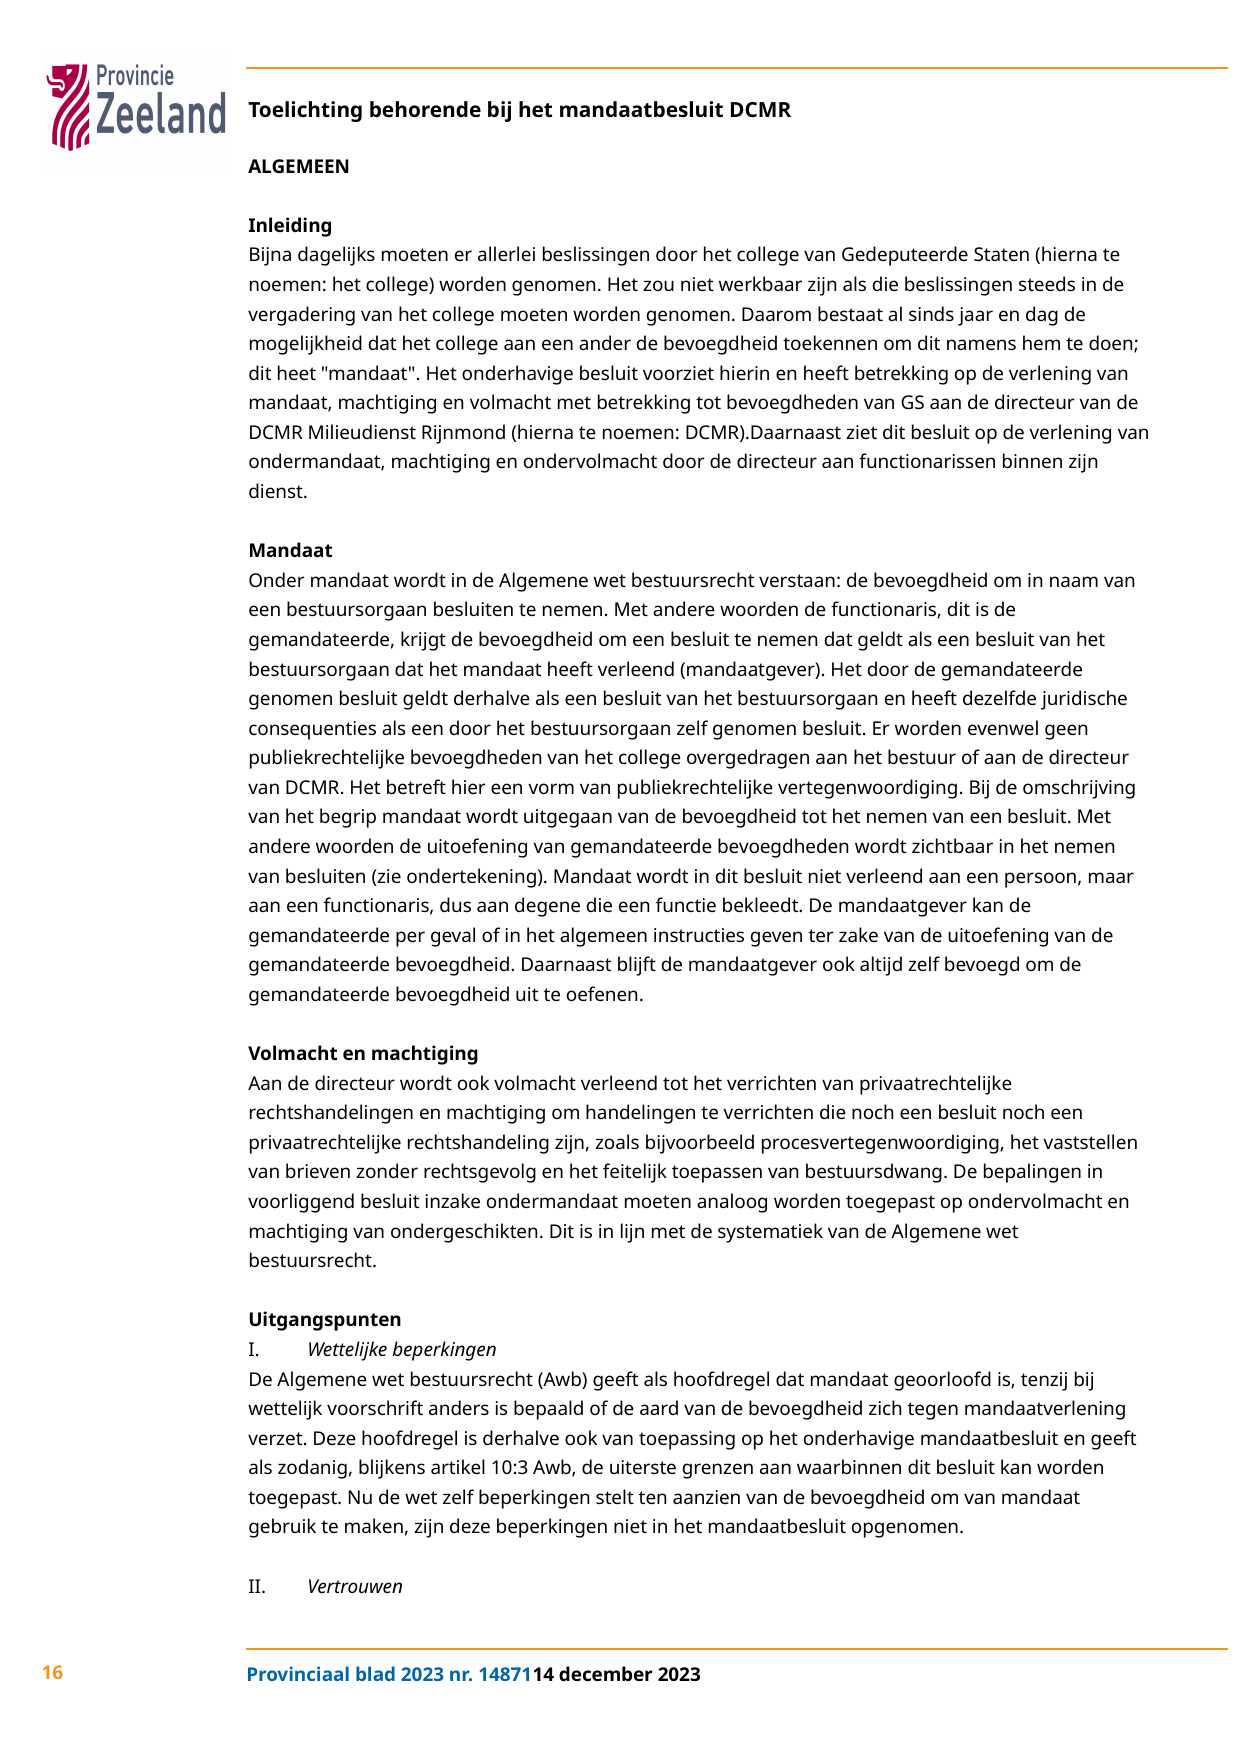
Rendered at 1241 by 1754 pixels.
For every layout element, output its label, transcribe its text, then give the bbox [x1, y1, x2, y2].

text Inleiding [248, 212, 1152, 238]
text Toelichting behorende bij het mandaatbesluit DCMR [248, 95, 1152, 123]
text Mandaat [248, 537, 1152, 563]
text Bijna dagelijks moeten er allerlei beslissingen door het college van Gedeputeerde Staten (hierna te noemen: het college) worden genomen. Het zou niet werkbaar zijn als die beslissingen steeds in de vergadering van het college moeten worden genomen. Daarom bestaat al sinds jaar en dag de mogelijkheid dat het college aan een ander de bevoegdheid toekennen om dit namens hem te doen; dit heet "mandaat". Het onderhavige besluit voorziet hierin en heeft betrekking op de verlening van mandaat, machtiging en volmacht met betrekking tot bevoegdheden van GS aan de directeur van de DCMR Milieudienst Rijnmond (hierna te noemen: DCMR).Daarnaast ziet dit besluit op de verlening van ondermandaat, machtiging en ondervolmacht door de directeur aan functionarissen binnen zijn dienst. [248, 242, 1152, 504]
list Wettelijke beperkingen [248, 1336, 1152, 1362]
text Volmacht en machtiging [248, 1040, 1152, 1066]
text De Algemene wet bestuursrecht (Awb) geeft als hoofdregel dat mandaat geoorloofd is, tenzij bij wettelijk voorschrift anders is bepaald of de aard van de bevoegdheid zich tegen mandaatverlening verzet. Deze hoofdregel is derhalve ook van toepassing op het onderhavige mandaatbesluit en geeft als zodanig, blijkens artikel 10:3 Awb, de uiterste grenzen aan waarbinnen dit besluit kan worden toegepast. Nu de wet zelf beperkingen stelt ten aanzien van de bevoegdheid om van mandaat gebruik te maken, zijn deze beperkingen niet in het mandaatbesluit opgenomen. [248, 1366, 1152, 1539]
text Aan de directeur wordt ook volmacht verleend tot het verrichten van privaatrechtelijke rechtshandelingen en machtiging om handelingen te verrichten die noch een besluit noch een privaatrechtelijke rechtshandeling zijn, zoals bijvoorbeeld procesvertegenwoordiging, het vaststellen van brieven zonder rechtsgevolg en het feitelijk toepassen van bestuursdwang. De bepalingen in voorliggend besluit inzake ondermandaat moeten analoog worden toegepast op ondervolmacht en machtiging van ondergeschikten. Dit is in lijn met de systematiek van de Algemene wet bestuursrecht. [248, 1070, 1152, 1273]
picture [41, 47, 231, 172]
text ALGEMEEN [248, 153, 1152, 179]
text Onder mandaat wordt in de Algemene wet bestuursrecht verstaan: de bevoegdheid om in naam van een bestuursorgaan besluiten te nemen. Met andere woorden de functionaris, dit is de gemandateerde, krijgt de bevoegdheid om een besluit te nemen dat geldt als een besluit van het bestuursorgaan dat het mandaat heeft verleend (mandaatgever). Het door de gemandateerde genomen besluit geldt derhalve als een besluit van het bestuursorgaan en heeft dezelfde juridische consequenties als een door het bestuursorgaan zelf genomen besluit. Er worden evenwel geen publiekrechtelijke bevoegdheden van het college overgedragen aan het bestuur of aan de directeur van DCMR. Het betreft hier een vorm van publiekrechtelijke vertegenwoordiging. Bij de omschrijving van het begrip mandaat wordt uitgegaan van de bevoegdheid tot het nemen van een besluit. Met andere woorden de uitoefening van gemandateerde bevoegdheden wordt zichtbaar in het nemen van besluiten (zie ondertekening). Mandaat wordt in dit besluit niet verleend aan een persoon, maar aan een functionaris, dus aan degene die een functie bekleedt. De mandaatgever kan de gemandateerde per geval of in het algemeen instructies geven ter zake van de uitoefening van de gemandateerde bevoegdheid. Daarnaast blijft de mandaatgever ook altijd zelf bevoegd om de gemandateerde bevoegdheid uit te oefenen. [248, 567, 1152, 1007]
list Vertrouwen [248, 1573, 1152, 1599]
text Uitgangspunten [248, 1307, 1152, 1332]
